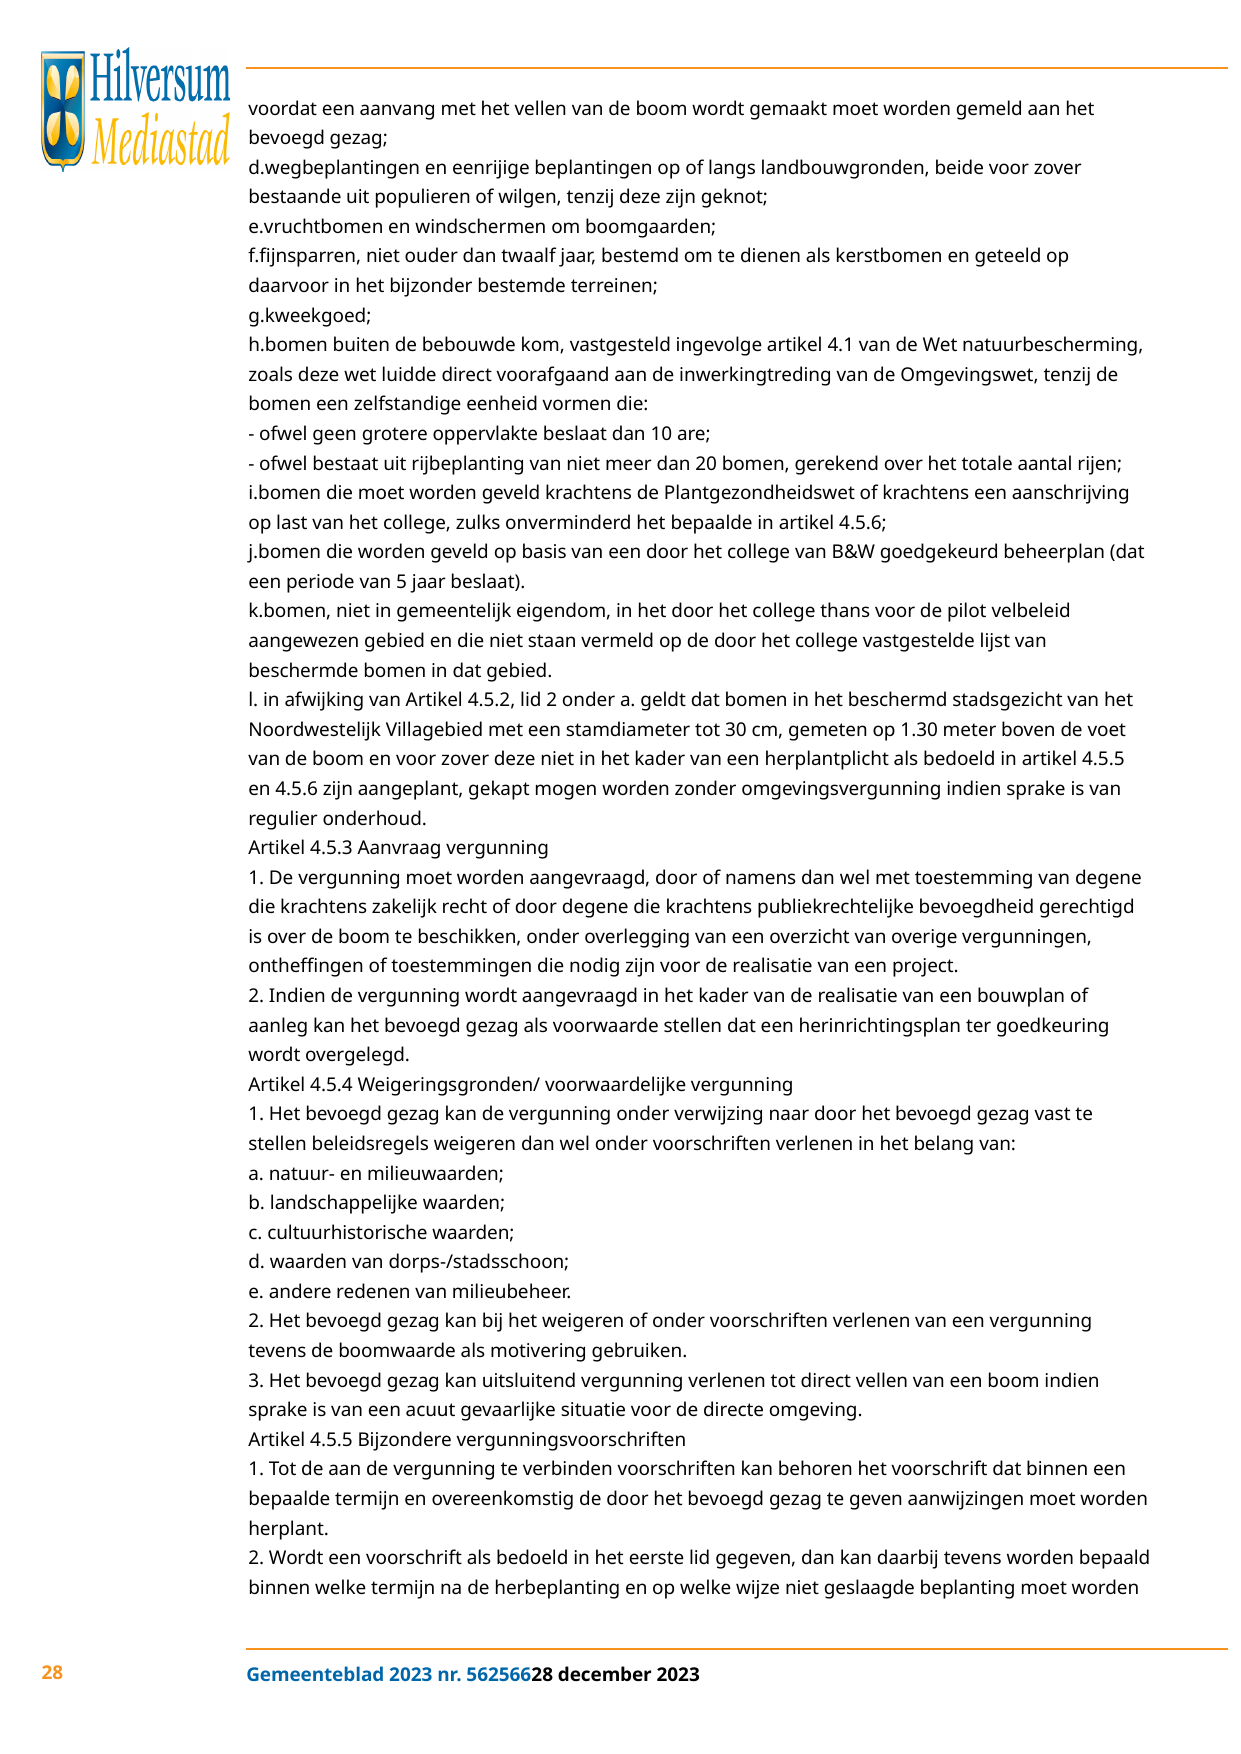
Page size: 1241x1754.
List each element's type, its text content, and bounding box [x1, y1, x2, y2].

text 2. Wordt een voorschrift als bedoeld in het eerste lid gegeven, dan kan daarbij tevens worden bepaald binnen welke termijn na de herbeplanting en op welke wijze niet geslaagde beplanting moet worden [248, 1544, 1152, 1600]
text 1. Het bevoegd gezag kan de vergunning onder verwijzing naar door het bevoegd gezag vast te stellen beleidsregels weigeren dan wel onder voorschriften verlenen in het belang van: [248, 1101, 1152, 1156]
text 1. De vergunning moet worden aangevraagd, door of namens dan wel met toestemming van degene die krachtens zakelijk recht of door degene die krachtens publiekrechtelijke bevoegdheid gerechtigd is over de boom te beschikken, onder overlegging van een overzicht van overige vergunningen, ontheffingen of toestemmingen die nodig zijn voor de realisatie van een project. [248, 864, 1152, 978]
text l. in afwijking van Artikel 4.5.2, lid 2 onder a. geldt dat bomen in het beschermd stadsgezicht van het Noordwestelijk Villagebied met een stamdiameter tot 30 cm, gemeten op 1.30 meter boven de voet van de boom en voor zover deze niet in het kader van een herplantplicht als bedoeld in artikel 4.5.5 en 4.5.6 zijn aangeplant, gekapt mogen worden zonder omgevingsvergunning indien sprake is van regulier onderhoud. [248, 686, 1152, 831]
text c. cultuurhistorische waarden; [248, 1219, 1152, 1245]
text 1. Tot de aan de vergunning te verbinden voorschriften kan behoren het voorschrift dat binnen een bepaalde termijn en overeenkomstig de door het bevoegd gezag te geven aanwijzingen moet worden herplant. [248, 1456, 1152, 1541]
picture [41, 47, 231, 172]
text j.bomen die worden geveld op basis van een door het college van B&W goedgekeurd beheerplan (dat een periode van 5 jaar beslaat). [248, 538, 1152, 594]
text 2. Het bevoegd gezag kan bij het weigeren of onder voorschriften verlenen van een vergunning tevens de boomwaarde als motivering gebruiken. [248, 1308, 1152, 1363]
text Artikel 4.5.3 Aanvraag vergunning [248, 834, 1152, 860]
text h.bomen buiten de bebouwde kom, vastgesteld ingevolge artikel 4.1 van de Wet natuurbescherming, zoals deze wet luidde direct voorafgaand aan de inwerkingtreding van de Omgevingswet, tenzij de bomen een zelfstandige eenheid vormen die: [248, 331, 1152, 416]
text a. natuur- en milieuwaarden; [248, 1160, 1152, 1186]
text b. landschappelijke waarden; [248, 1189, 1152, 1215]
text f.fijnsparren, niet ouder dan twaalf jaar, bestemd om te dienen als kerstbomen en geteeld op daarvoor in het bijzonder bestemde terreinen; [248, 243, 1152, 298]
text k.bomen, niet in gemeentelijk eigendom, in het door het college thans voor de pilot velbeleid aangewezen gebied en die niet staan vermeld op de door het college vastgestelde lijst van beschermde bomen in dat gebied. [248, 598, 1152, 683]
text d.wegbeplantingen en eenrijige beplantingen op of langs landbouwgronden, beide voor zover bestaande uit populieren of wilgen, tenzij deze zijn geknot; [248, 154, 1152, 209]
text - ofwel bestaat uit rijbeplanting van niet meer dan 20 bomen, gerekend over het totale aantal rijen; [248, 450, 1152, 476]
text e. andere redenen van milieubeheer. [248, 1278, 1152, 1304]
text d. waarden van dorps-/stadsschoon; [248, 1248, 1152, 1274]
text e.vruchtbomen en windschermen om boomgaarden; [248, 213, 1152, 239]
text 3. Het bevoegd gezag kan uitsluitend vergunning verlenen tot direct vellen van een boom indien sprake is van een acuut gevaarlijke situatie voor de directe omgeving. [248, 1367, 1152, 1422]
text - ofwel geen grotere oppervlakte beslaat dan 10 are; [248, 420, 1152, 446]
text g.kweekgoed; [248, 302, 1152, 328]
text voordat een aanvang met het vellen van de boom wordt gemaakt moet worden gemeld aan het bevoegd gezag; [248, 95, 1152, 150]
text 2. Indien de vergunning wordt aangevraagd in het kader van de realisatie van een bouwplan of aanleg kan het bevoegd gezag als voorwaarde stellen dat een herinrichtingsplan ter goedkeuring wordt overgelegd. [248, 982, 1152, 1067]
text i.bomen die moet worden geveld krachtens de Plantgezondheidswet of krachtens een aanschrijving op last van het college, zulks onverminderd het bepaalde in artikel 4.5.6; [248, 479, 1152, 535]
text Artikel 4.5.5 Bijzondere vergunningsvoorschriften [248, 1426, 1152, 1452]
text Artikel 4.5.4 Weigeringsgronden/ voorwaardelijke vergunning [248, 1071, 1152, 1097]
